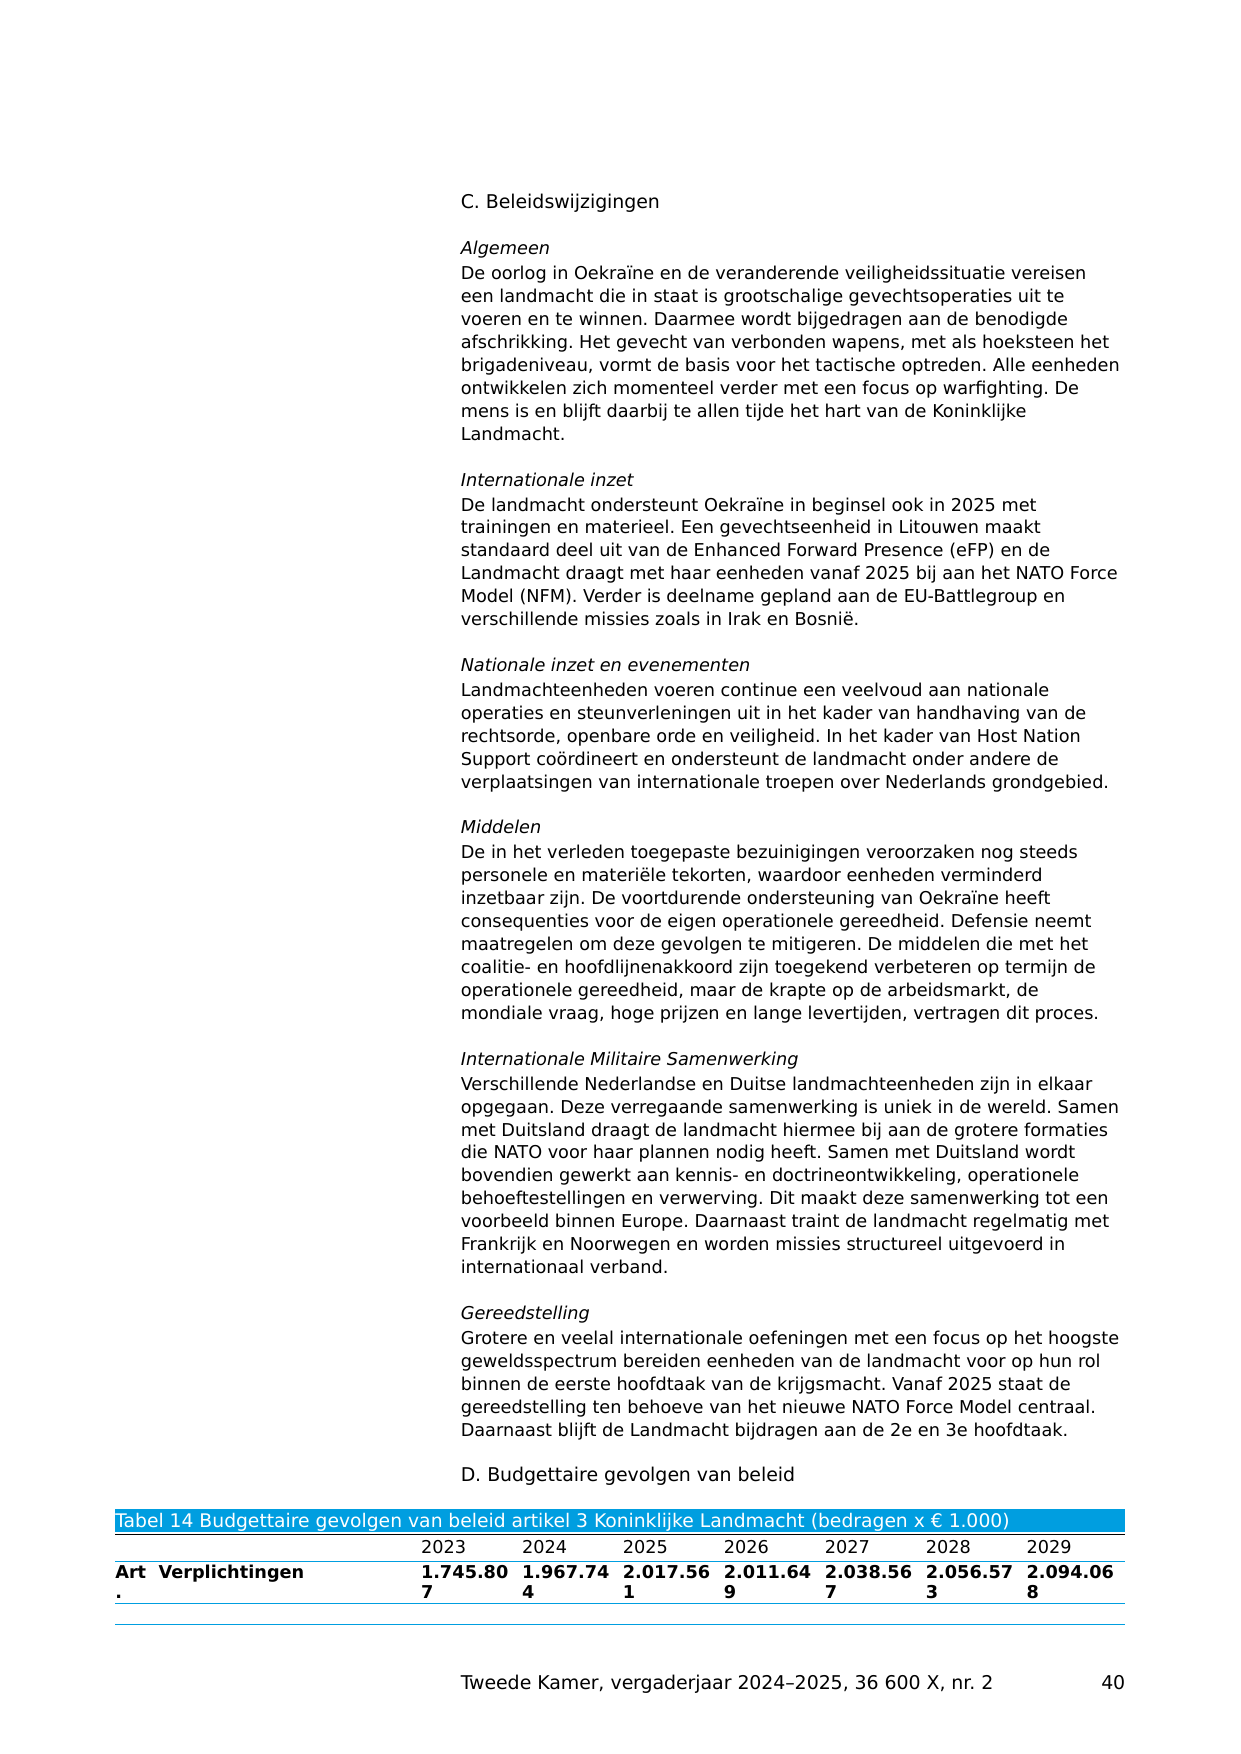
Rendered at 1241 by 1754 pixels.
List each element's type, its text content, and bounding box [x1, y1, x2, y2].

title D. Budgettaire gevolgen van beleid [461, 1463, 1125, 1485]
text Algemeen [461, 236, 1125, 259]
text Grotere en veelal internationale oefeningen met een focus op het hoogste geweldsspectrum bereiden eenheden van de landmacht voor op hun rol binnen de eerste hoofdtaak van de krĳgsmacht. Vanaf 2025 staat de gereedstelling ten behoeve van het nieuwe NATO Force Model centraal. Daarnaast blĳft de Landmacht bĳdragen aan de 2e en 3e hoofdtaak. [461, 1326, 1125, 1441]
title C. Beleidswijzigingen [461, 191, 1125, 213]
table_cell [418, 1604, 519, 1624]
table_cell [155, 1535, 418, 1561]
table_cell 1.745.807 [418, 1562, 519, 1603]
text Landmachteenheden voeren continue een veelvoud aan nationale operaties en steunverleningen uit in het kader van handhaving van de rechtsorde, openbare orde en veiligheid. In het kader van Host Nation Support coördineert en ondersteunt de landmacht onder andere de verplaatsingen van internationale troepen over Nederlands grondgebied. [461, 678, 1125, 793]
text Verschillende Nederlandse en Duitse landmachteenheden zijn in elkaar opgegaan. Deze verregaande samenwerking is uniek in de wereld. Samen met Duitsland draagt de landmacht hiermee bij aan de grotere formaties die NATO voor haar plannen nodig heeft. Samen met Duitsland wordt bovendien gewerkt aan kennis- en doctrineontwikkeling, operationele behoeftestellingen en verwerving. Dit maakt deze samenwerking tot een voorbeeld binnen Europe. Daarnaast traint de landmacht regelmatig met Frankrĳk en Noorwegen en worden missies structureel uitgevoerd in internationaal verband. [461, 1072, 1125, 1278]
table_cell [115, 1535, 155, 1561]
table_cell 1.967.744 [519, 1562, 620, 1603]
text Gereedstelling [461, 1301, 1125, 1324]
text De landmacht ondersteunt Oekraïne in beginsel ook in 2025 met trainingen en materieel. Een gevechtseenheid in Litouwen maakt standaard deel uit van de Enhanced Forward Presence (eFP) en de Landmacht draagt met haar eenheden vanaf 2025 bij aan het NATO Force Model (NFM). Verder is deelname gepland aan de EU-Battlegroup en verschillende missies zoals in Irak en Bosnië. [461, 493, 1125, 630]
table_cell 2027 [822, 1535, 923, 1561]
text De in het verleden toegepaste bezuinigingen veroorzaken nog steeds personele en materiële tekorten, waardoor eenheden verminderd inzetbaar zijn. De voortdurende ondersteuning van Oekraïne heeft consequenties voor de eigen operationele gereedheid. Defensie neemt maatregelen om deze gevolgen te mitigeren. De middelen die met het coalitie- en hoofdlijnenakkoord zĳn toegekend verbeteren op termĳn de operationele gereedheid, maar de krapte op de arbeidsmarkt, de mondiale vraag, hoge prĳzen en lange levertĳden, vertragen dit proces. [461, 841, 1125, 1024]
table_cell Art. [115, 1562, 155, 1603]
table_cell 2026 [721, 1535, 822, 1561]
table_cell [721, 1604, 822, 1624]
text De oorlog in Oekraïne en de veranderende veiligheidssituatie vereisen een landmacht die in staat is grootschalige gevechtsoperaties uit te voeren en te winnen. Daarmee wordt bijgedragen aan de benodigde afschrikking. Het gevecht van verbonden wapens, met als hoeksteen het brigadeniveau, vormt de basis voor het tactische optreden. Alle eenheden ontwikkelen zich momenteel verder met een focus op warfighting. De mens is en blijft daarbij te allen tijde het hart van de Koninklijke Landmacht. [461, 261, 1125, 445]
table_cell Verplichtingen [155, 1562, 418, 1603]
table_cell 2.011.649 [721, 1562, 822, 1603]
table_cell 2028 [923, 1535, 1023, 1561]
table_cell [1024, 1604, 1125, 1624]
table_cell 2023 [418, 1535, 519, 1561]
table_cell [620, 1604, 721, 1624]
table_cell [115, 1604, 155, 1624]
table_cell [822, 1604, 923, 1624]
text Internationale inzet [461, 468, 1125, 491]
table_cell 2024 [519, 1535, 620, 1561]
table_cell 2025 [620, 1535, 721, 1561]
table_cell [519, 1604, 620, 1624]
table_cell 2.038.567 [822, 1562, 923, 1603]
text Middelen [461, 816, 1125, 838]
table_cell [923, 1604, 1023, 1624]
table_cell 2.056.573 [923, 1562, 1023, 1603]
text Nationale inzet en evenementen [461, 653, 1125, 676]
text Internationale Militaire Samenwerking [461, 1047, 1125, 1070]
table_cell 2029 [1024, 1535, 1125, 1561]
table_cell 2.017.561 [620, 1562, 721, 1603]
table_cell [155, 1604, 418, 1624]
table_cell 2.094.068 [1024, 1562, 1125, 1603]
